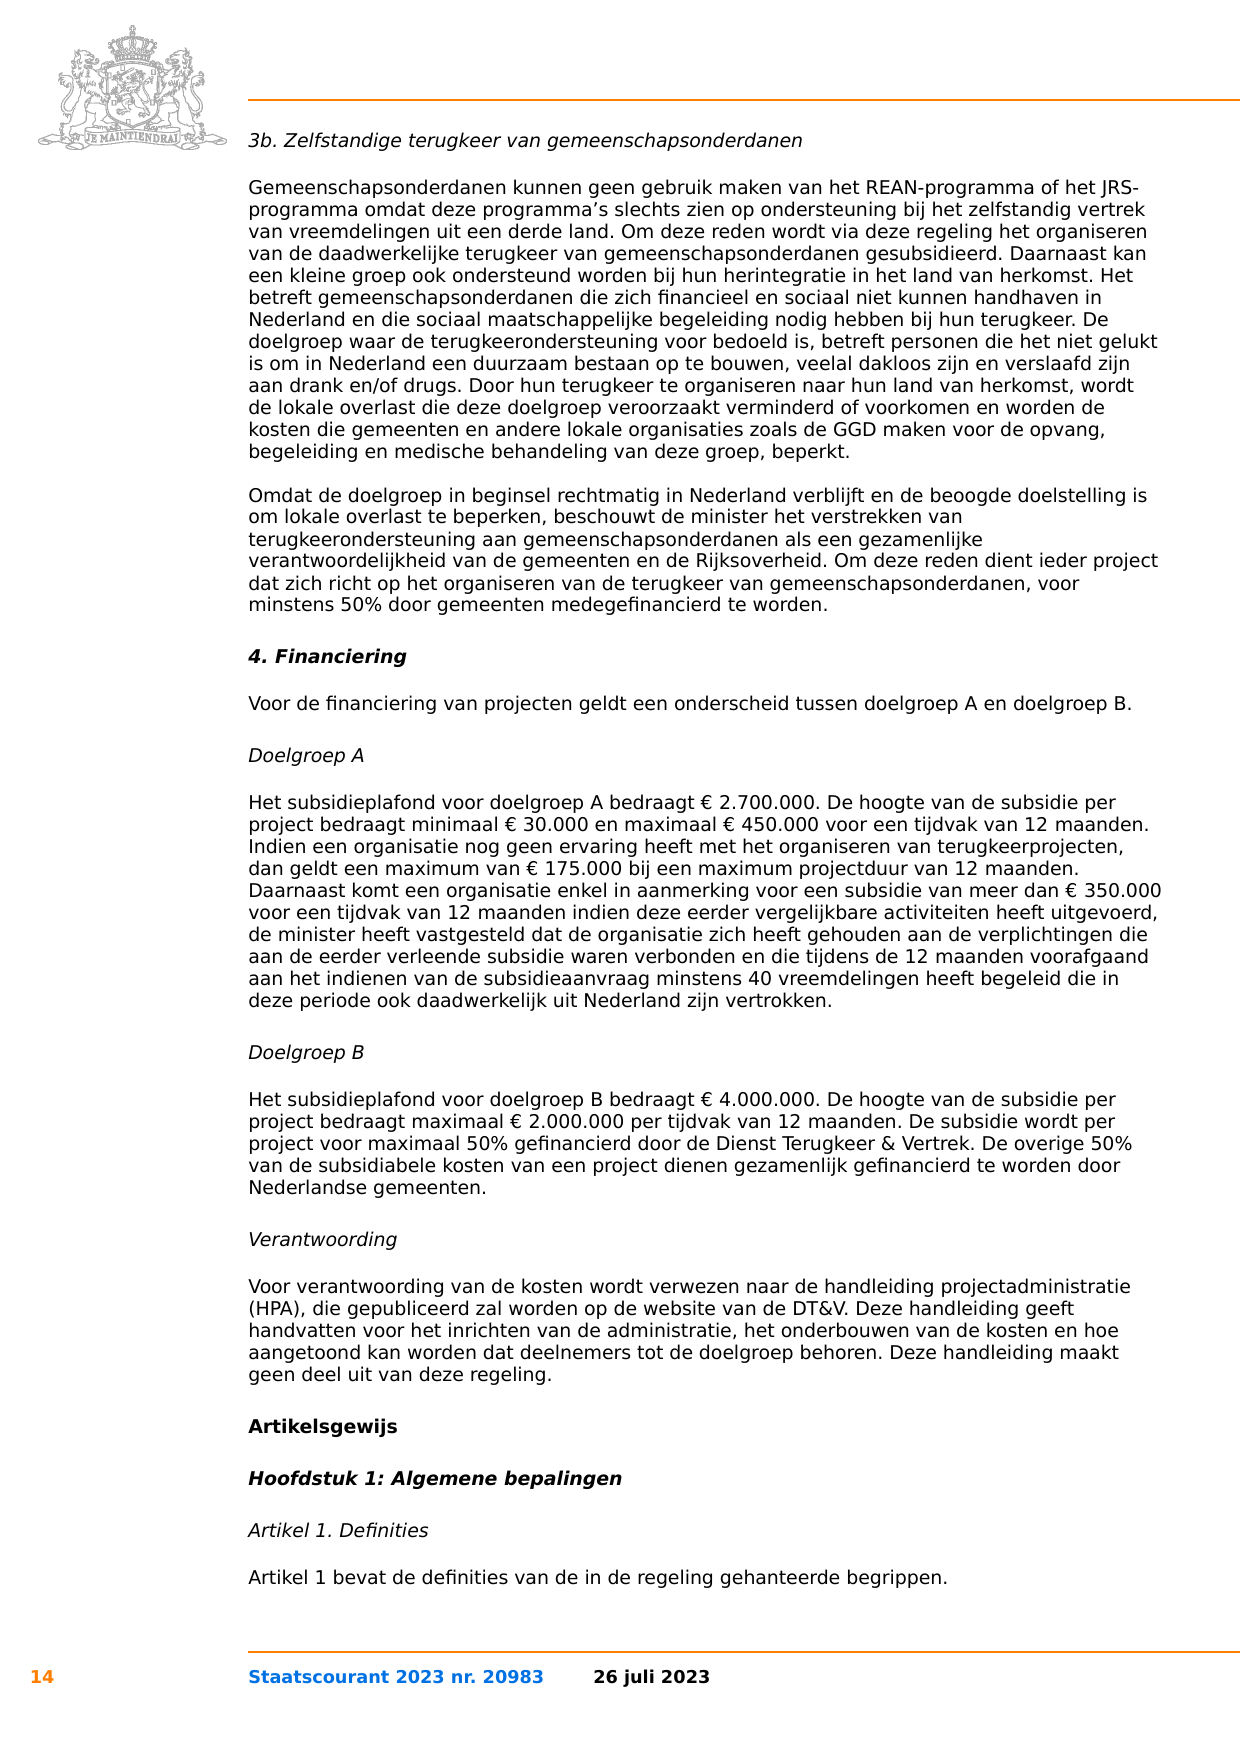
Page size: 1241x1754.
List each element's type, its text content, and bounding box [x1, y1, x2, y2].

text Omdat de doelgroep in beginsel rechtmatig in Nederland verblijft en de beoogde doelstelling is om lokale overlast te beperken, beschouwt de minister het verstrekken van terugkeerondersteuning aan gemeenschapsonderdanen als een gezamenlijke verantwoordelijkheid van de gemeenten en de Rijksoverheid. Om deze reden dient ieder project dat zich richt op het organiseren van de terugkeer van gemeenschapsonderdanen, voor minstens 50% door gemeenten medegefinancierd te worden. [248, 484, 1163, 616]
subtitle Verantwoording [248, 1229, 1163, 1251]
text Het subsidieplafond voor doelgroep A bedraagt € 2.700.000. De hoogte van de subsidie per project bedraagt minimaal € 30.000 en maximaal € 450.000 voor een tijdvak van 12 maanden. Indien een organisatie nog geen ervaring heeft met het organiseren van terugkeerprojecten, dan geldt een maximum van € 175.000 bij een maximum projectduur van 12 maanden. Daarnaast komt een organisatie enkel in aanmerking voor een subsidie van meer dan € 350.000 voor een tijdvak van 12 maanden indien deze eerder vergelijkbare activiteiten heeft uitgevoerd, de minister heeft vastgesteld dat de organisatie zich heeft gehouden aan de verplichtingen die aan de eerder verleende subsidie waren verbonden en die tijdens de 12 maanden voorafgaand aan het indienen van de subsidieaanvraag minstens 40 vreemdelingen heeft begeleid die in deze periode ook daadwerkelijk uit Nederland zijn vertrokken. [248, 792, 1163, 1012]
subtitle Doelgroep B [248, 1042, 1163, 1064]
text Voor verantwoording van de kosten wordt verwezen naar de handleiding projectadministratie (HPA), die gepubliceerd zal worden op de website van de DT&V. Deze handleiding geeft handvatten voor het inrichten van de administratie, het onderbouwen van de kosten en hoe aangetoond kan worden dat deelnemers tot de doelgroep behoren. Deze handleiding maakt geen deel uit van deze regeling. [248, 1276, 1163, 1386]
subtitle Doelgroep A [248, 745, 1163, 767]
subtitle Artikel 1. Definities [248, 1520, 1163, 1542]
subtitle Hoofdstuk 1: Algemene bepalingen [248, 1468, 1163, 1490]
picture [38, 25, 227, 150]
text Voor de financiering van projecten geldt een onderscheid tussen doelgroep A en doelgroep B. [248, 693, 1163, 715]
text Het subsidieplafond voor doelgroep B bedraagt € 4.000.000. De hoogte van de subsidie per project bedraagt maximaal € 2.000.000 per tijdvak van 12 maanden. De subsidie wordt per project voor maximaal 50% gefinancierd door de Dienst Terugkeer & Vertrek. De overige 50% van de subsidiabele kosten van een project dienen gezamenlijk gefinancierd te worden door Nederlandse gemeenten. [248, 1089, 1163, 1199]
text Artikel 1 bevat de definities van de in de regeling gehanteerde begrippen. [248, 1567, 1163, 1589]
text Gemeenschapsonderdanen kunnen geen gebruik maken van het REAN-programma of het JRS-programma omdat deze programma’s slechts zien op ondersteuning bij het zelfstandig vertrek van vreemdelingen uit een derde land. Om deze reden wordt via deze regeling het organiseren van de daadwerkelijke terugkeer van gemeenschapsonderdanen gesubsidieerd. Daarnaast kan een kleine groep ook ondersteund worden bij hun herintegratie in het land van herkomst. Het betreft gemeenschapsonderdanen die zich financieel en sociaal niet kunnen handhaven in Nederland en die sociaal maatschappelijke begeleiding nodig hebben bij hun terugkeer. De doelgroep waar de terugkeerondersteuning voor bedoeld is, betreft personen die het niet gelukt is om in Nederland een duurzaam bestaan op te bouwen, veelal dakloos zijn en verslaafd zijn aan drank en/of drugs. Door hun terugkeer te organiseren naar hun land van herkomst, wordt de lokale overlast die deze doelgroep veroorzaakt verminderd of voorkomen en worden de kosten die gemeenten en andere lokale organisaties zoals de GGD maken voor de opvang, begeleiding en medische behandeling van deze groep, beperkt. [248, 177, 1163, 463]
subtitle 4. Financiering [248, 646, 1163, 668]
subtitle 3b. Zelfstandige terugkeer van gemeenschapsonderdanen [248, 130, 1163, 152]
subtitle Artikelsgewijs [248, 1416, 1163, 1438]
